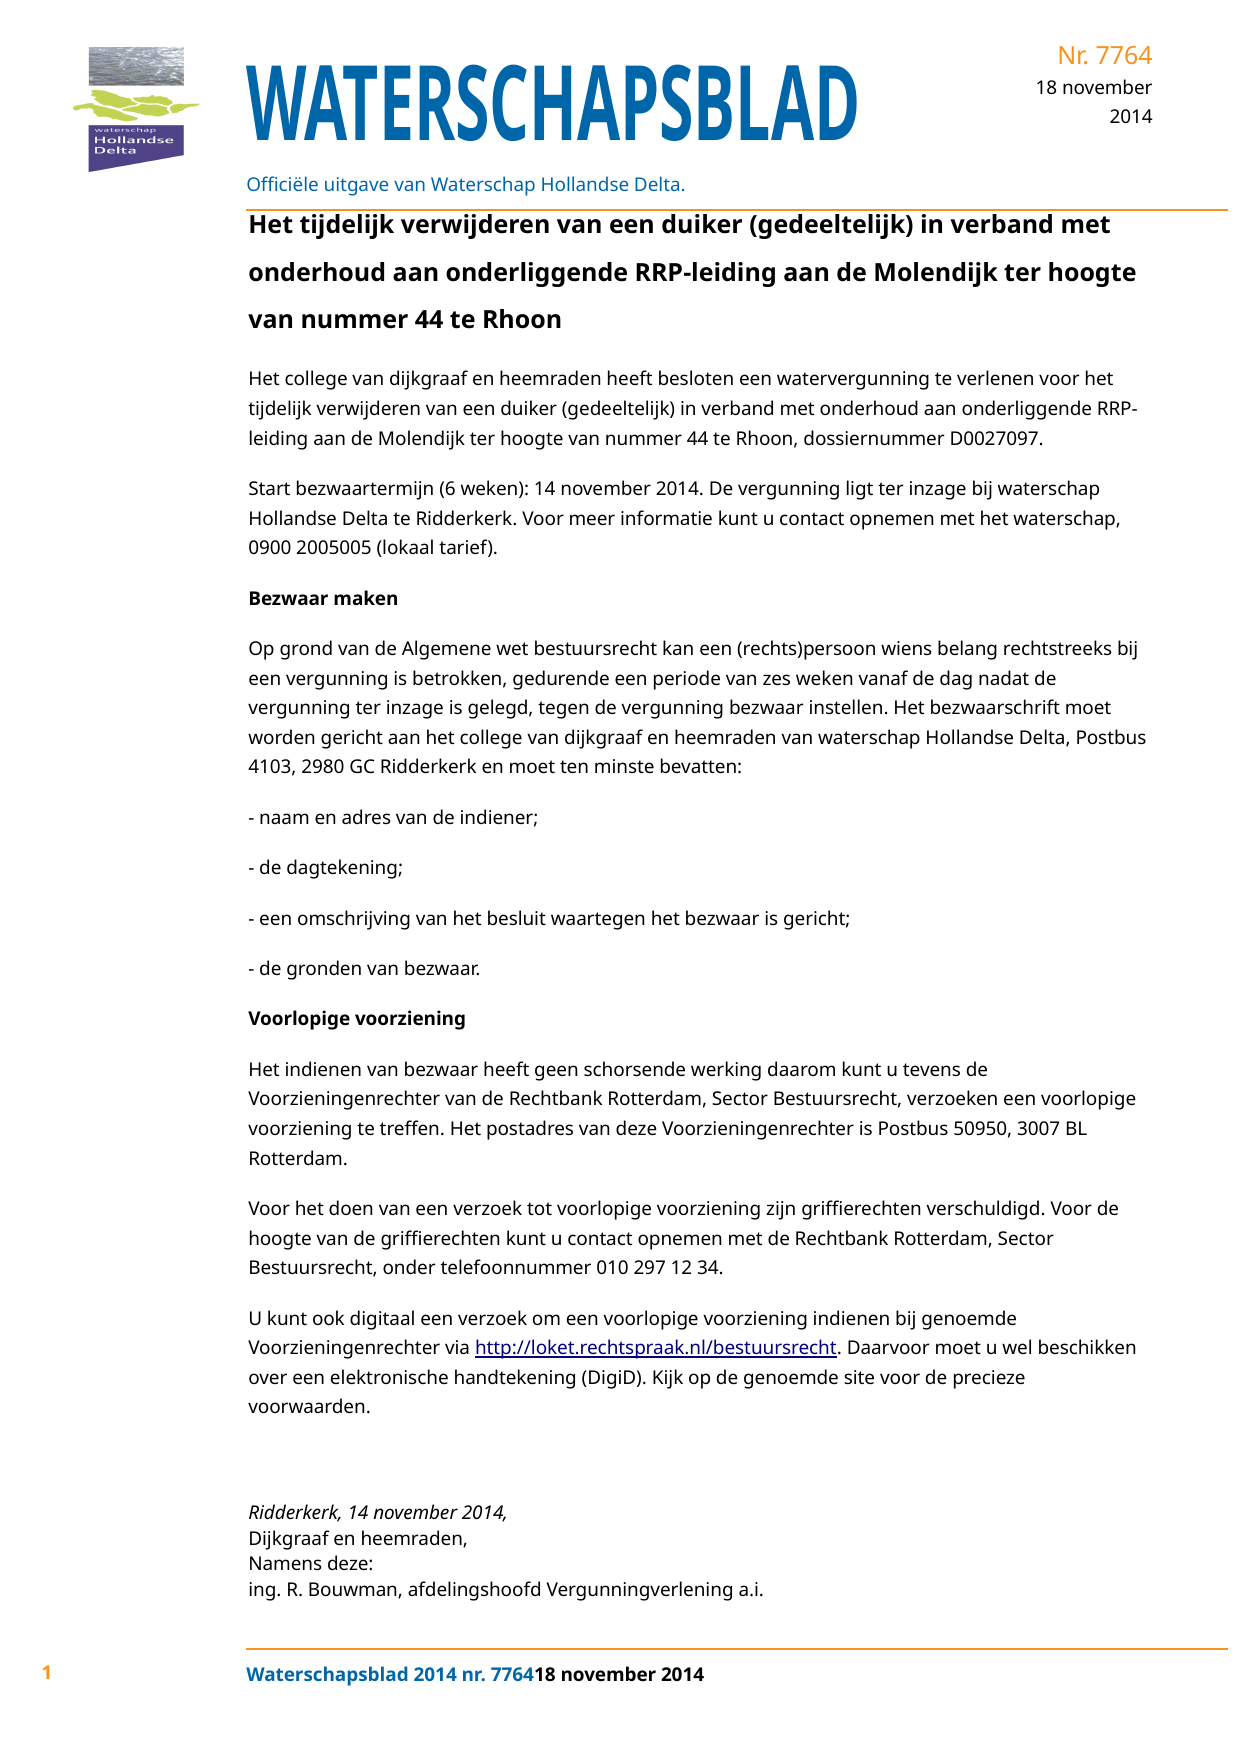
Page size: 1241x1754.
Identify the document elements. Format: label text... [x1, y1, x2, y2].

text Het indienen van bezwaar heeft geen schorsende werking daarom kunt u tevens de Voorzieningenrechter van de Rechtbank Rotterdam, Sector Bestuursrecht, verzoeken een voorlopige voorziening te treffen. Het postadres van deze Voorzieningenrechter is Postbus 50950, 3007 BL Rotterdam. [248, 1056, 1152, 1170]
text Start bezwaartermijn (6 weken): 14 november 2014. De vergunning ligt ter inzage bij waterschap Hollandse Delta te Ridderkerk. Voor meer informatie kunt u contact opnemen met het waterschap, 0900 2005005 (lokaal tarief). [248, 475, 1152, 560]
text Het tijdelijk verwijderen van een duiker (gedeeltelijk) in verband met onderhoud aan onderliggende RRP-leiding aan de Molendijk ter hoogte van nummer 44 te Rhoon [248, 211, 1152, 336]
text - een omschrijving van het besluit waartegen het bezwaar is gericht; [248, 905, 1152, 930]
text ing. R. Bouwman, afdelingshoofd Vergunningverlening a.i. [248, 1576, 1152, 1602]
text U kunt ook digitaal een verzoek om een voorlopige voorziening indienen bij genoemde Voorzieningenrechter via http://loket.rechtspraak.nl/bestuursrecht. Daarvoor moet u wel beschikken over een elektronische handtekening (DigiD). Kijk op de genoemde site voor de precieze voorwaarden. [248, 1305, 1152, 1419]
text - de gronden van bezwaar. [248, 955, 1152, 981]
text Ridderkerk, 14 november 2014, [248, 1499, 1152, 1525]
text Het college van dijkgraaf en heemraden heeft besloten een watervergunning te verlenen voor het tijdelijk verwijderen van een duiker (gedeeltelijk) in verband met onderhoud aan onderliggende RRP-leiding aan de Molendijk ter hoogte van nummer 44 te Rhoon, dossiernummer D0027097. [248, 366, 1152, 450]
picture [41, 47, 231, 172]
text Bezwaar maken [248, 585, 1152, 610]
text Dijkgraaf en heemraden, [248, 1525, 1152, 1551]
text Voorlopige voorziening [248, 1006, 1152, 1031]
text Namens deze: [248, 1551, 1152, 1576]
text Op grond van de Algemene wet bestuursrecht kan een (rechts)persoon wiens belang rechtstreeks bij een vergunning is betrokken, gedurende een periode van zes weken vanaf de dag nadat de vergunning ter inzage is gelegd, tegen de vergunning bezwaar instellen. Het bezwaarschrift moet worden gericht aan het college van dijkgraaf en heemraden van waterschap Hollandse Delta, Postbus 4103, 2980 GC Ridderkerk en moet ten minste bevatten: [248, 635, 1152, 779]
text - naam en adres van de indiener; [248, 804, 1152, 829]
text Voor het doen van een verzoek tot voorlopige voorziening zijn griffierechten verschuldigd. Voor de hoogte van de griffierechten kunt u contact opnemen met de Rechtbank Rotterdam, Sector Bestuursrecht, onder telefoonnummer 010 297 12 34. [248, 1195, 1152, 1280]
text - de dagtekening; [248, 854, 1152, 880]
